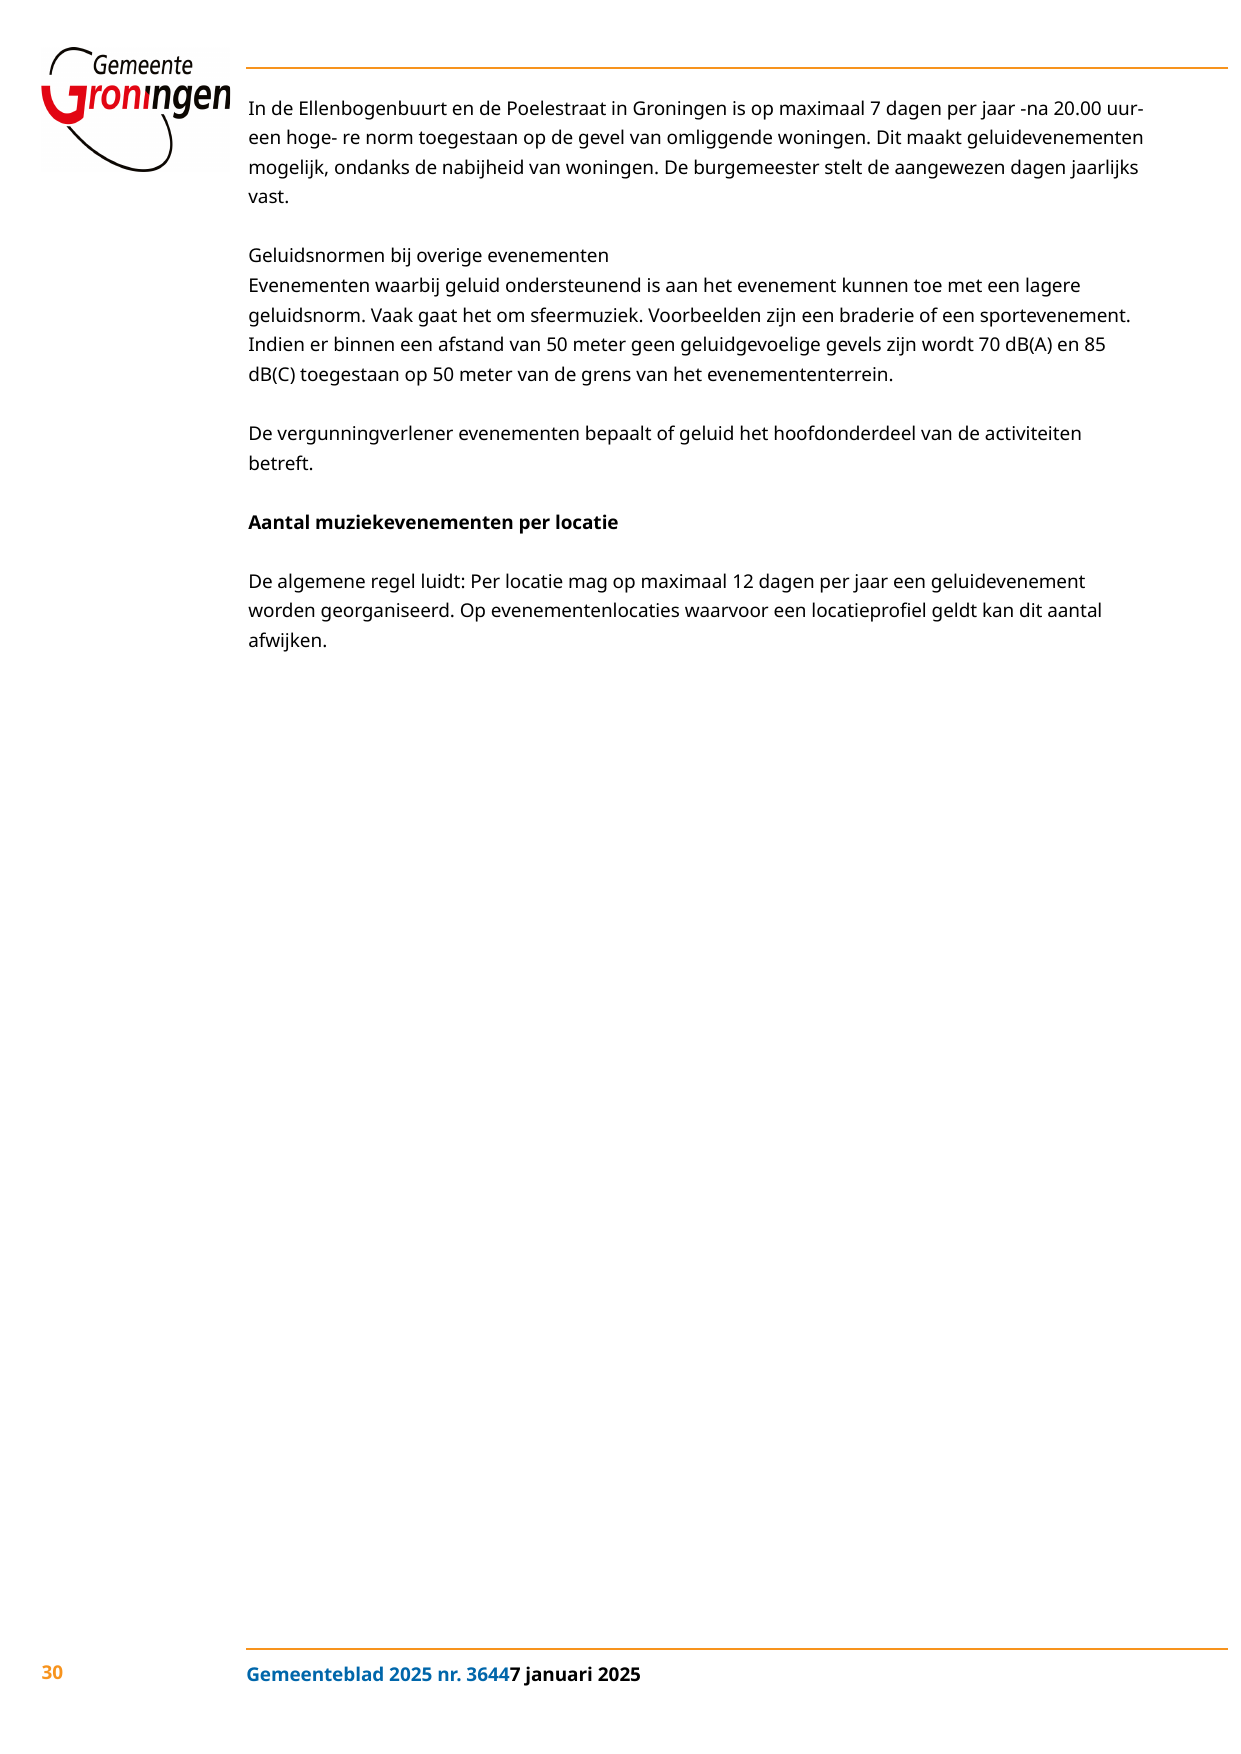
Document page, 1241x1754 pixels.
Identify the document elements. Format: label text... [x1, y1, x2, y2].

text De vergunningverlener evenementen bepaalt of geluid het hoofdonderdeel van de activiteiten betreft. [248, 420, 1152, 476]
text In de Ellenbogenbuurt en de Poelestraat in Groningen is op maximaal 7 dagen per jaar -na 20.00 uur- een hoge- re norm toegestaan op de gevel van omliggende woningen. Dit maakt geluidevenementen mogelijk, ondanks de nabijheid van woningen. De burgemeester stelt de aangewezen dagen jaarlijks vast. [248, 95, 1152, 209]
text Aantal muziekevenementen per locatie [248, 509, 1152, 535]
picture [41, 47, 231, 172]
text De algemene regel luidt: Per locatie mag op maximaal 12 dagen per jaar een geluidevenement worden georganiseerd. Op evenementenlocaties waarvoor een locatieprofiel geldt kan dit aantal afwijken. [248, 568, 1152, 653]
text Evenementen waarbij geluid ondersteunend is aan het evenement kunnen toe met een lagere geluidsnorm. Vaak gaat het om sfeermuziek. Voorbeelden zijn een braderie of een sportevenement. Indien er binnen een afstand van 50 meter geen geluidgevoelige gevels zijn wordt 70 dB(A) en 85 dB(C) toegestaan op 50 meter van de grens van het evenemententerrein. [248, 272, 1152, 387]
text Geluidsnormen bij overige evenementen [248, 243, 1152, 268]
